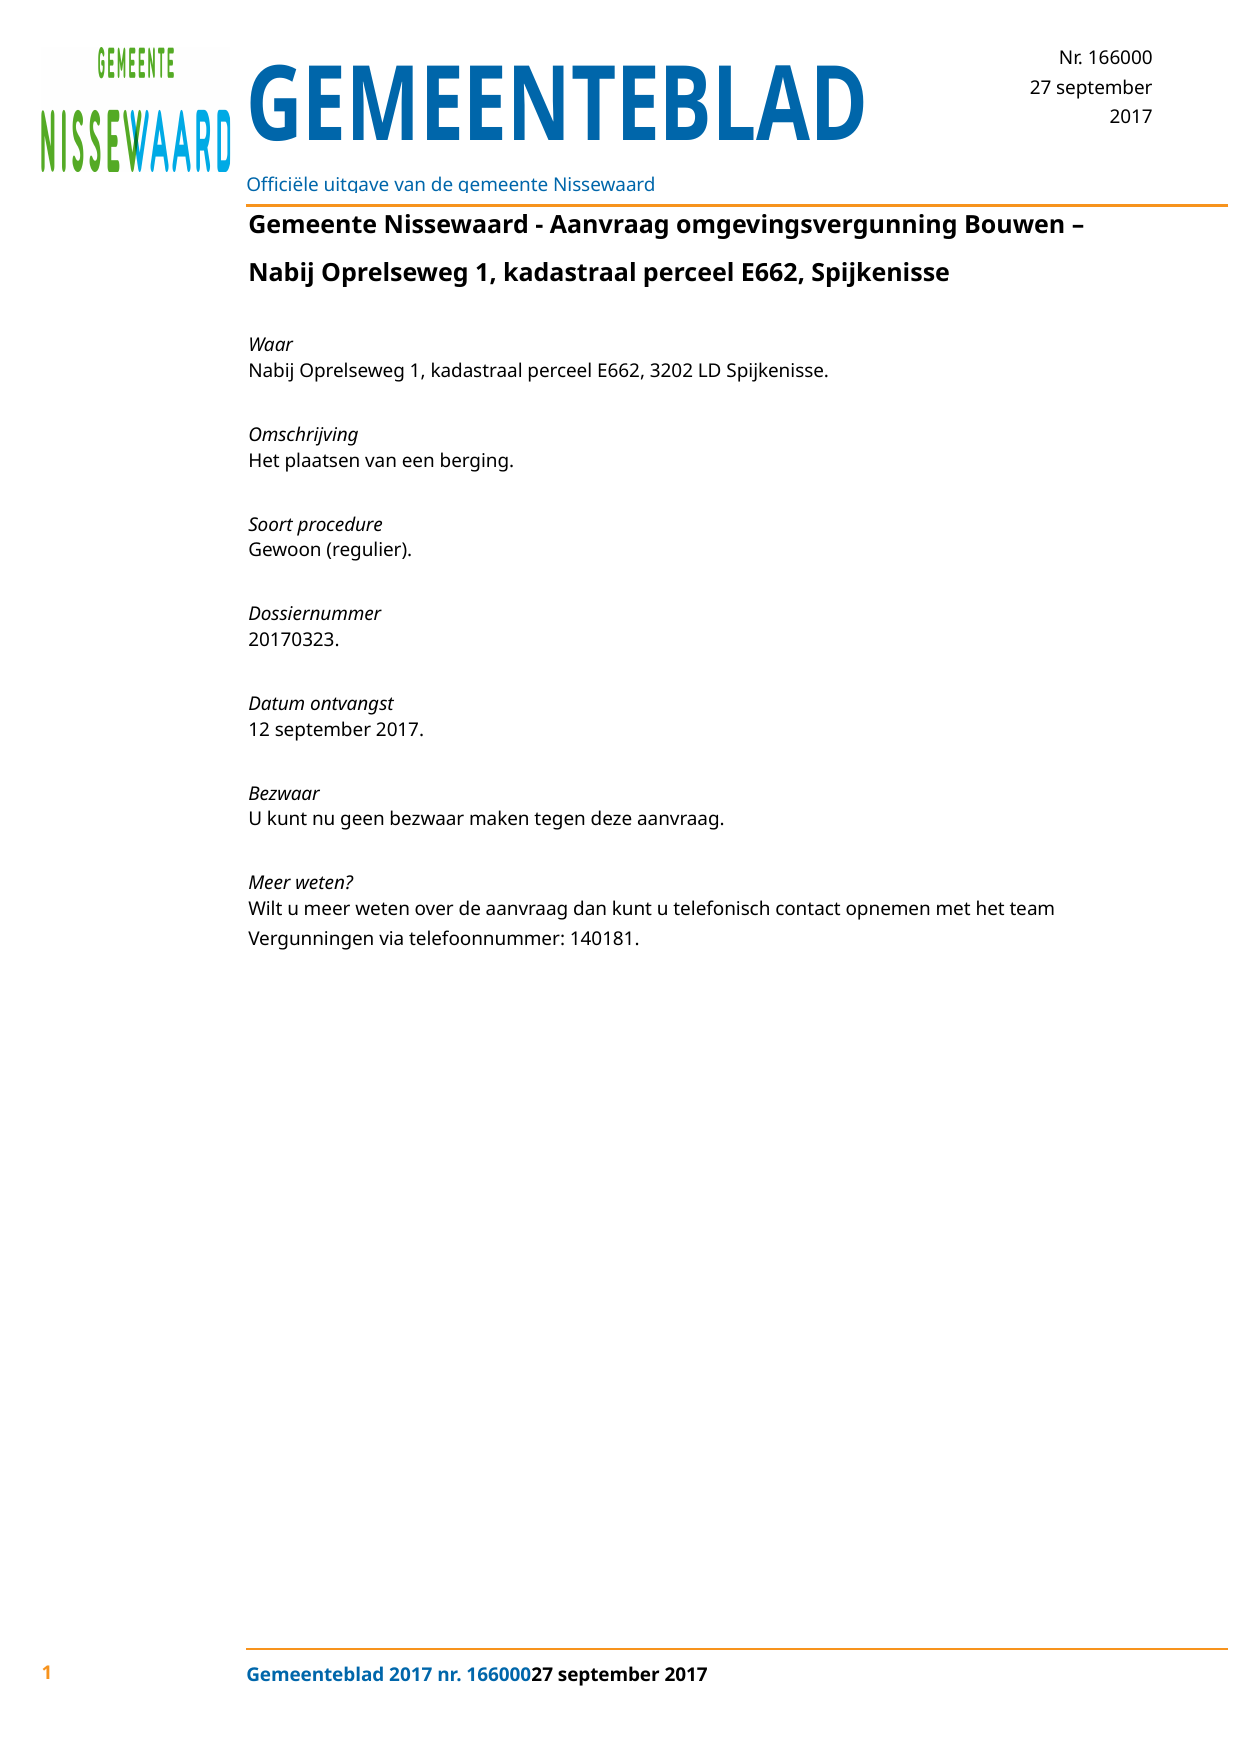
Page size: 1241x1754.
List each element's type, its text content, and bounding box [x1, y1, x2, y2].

text Gemeente Nissewaard - Aanvraag omgevingsvergunning Bouwen – Nabij Oprelseweg 1, kadastraal perceel E662, Spijkenisse [248, 207, 1152, 288]
picture [176, 157, 187, 172]
text 20170323. [248, 626, 1152, 652]
picture [154, 157, 165, 172]
picture [222, 122, 227, 160]
text Omschrijving [248, 421, 1152, 447]
text Het plaatsen van een berging. [248, 447, 1152, 473]
picture [41, 47, 231, 172]
text Datum ontvangst [248, 690, 1152, 716]
text Gewoon (regulier). [248, 537, 1152, 562]
text Dossiernummer [248, 601, 1152, 626]
picture [201, 122, 206, 138]
picture [200, 151, 206, 172]
text Soort procedure [248, 511, 1152, 537]
text 12 september 2017. [248, 716, 1152, 742]
text Meer weten? [248, 869, 1152, 895]
text Nabij Oprelseweg 1, kadastraal perceel E662, 3202 LD Spijkenisse. [248, 357, 1152, 383]
text U kunt nu geen bezwaar maken tegen deze aanvraag. [248, 806, 1152, 831]
text Waar [248, 331, 1152, 357]
text Wilt u meer weten over de aanvraag dan kunt u telefonisch contact opnemen met het team Vergunningen via telefoonnummer: 140181. [248, 895, 1152, 951]
text Bezwaar [248, 780, 1152, 806]
